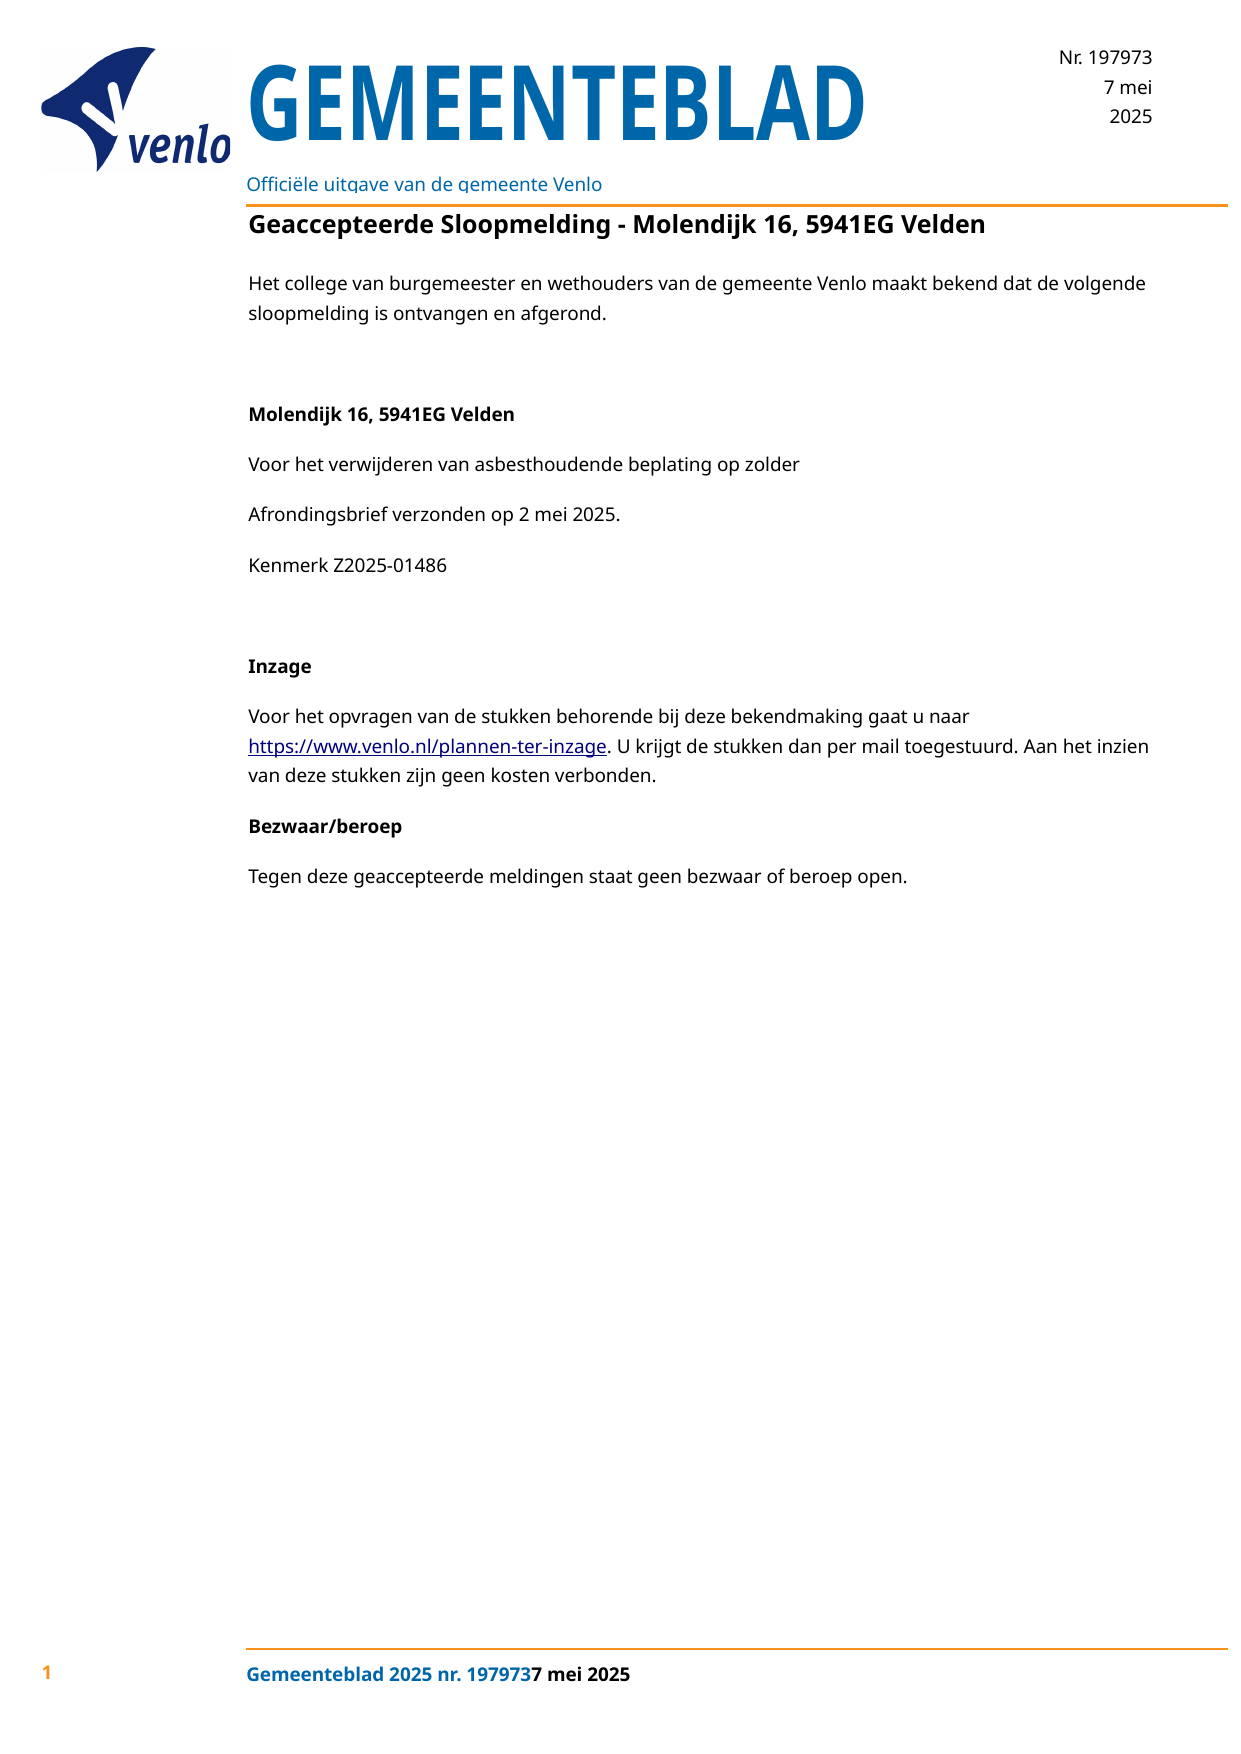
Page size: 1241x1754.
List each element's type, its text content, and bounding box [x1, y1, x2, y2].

text Voor het opvragen van de stukken behorende bij deze bekendmaking gaat u naar https://www.venlo.nl/plannen-ter-inzage. U krijgt de stukken dan per mail toegestuurd. Aan het inzien van deze stukken zijn geen kosten verbonden. [248, 703, 1152, 788]
picture [41, 47, 231, 172]
text Inzage [248, 653, 1152, 678]
text Tegen deze geaccepteerde meldingen staat geen bezwaar of beroep open. [248, 863, 1152, 889]
text Het college van burgemeester en wethouders van de gemeente Venlo maakt bekend dat de volgende sloopmelding is ontvangen en afgerond. [248, 270, 1152, 326]
text Geaccepteerde Sloopmelding - Molendijk 16, 5941EG Velden [248, 207, 1152, 241]
text Molendijk 16, 5941EG Velden [248, 401, 1152, 426]
text Afrondingsbrief verzonden op 2 mei 2025. [248, 502, 1152, 527]
text Bezwaar/beroep [248, 813, 1152, 838]
text Voor het verwijderen van asbesthoudende beplating op zolder [248, 451, 1152, 477]
text Kenmerk Z2025-01486 [248, 552, 1152, 578]
